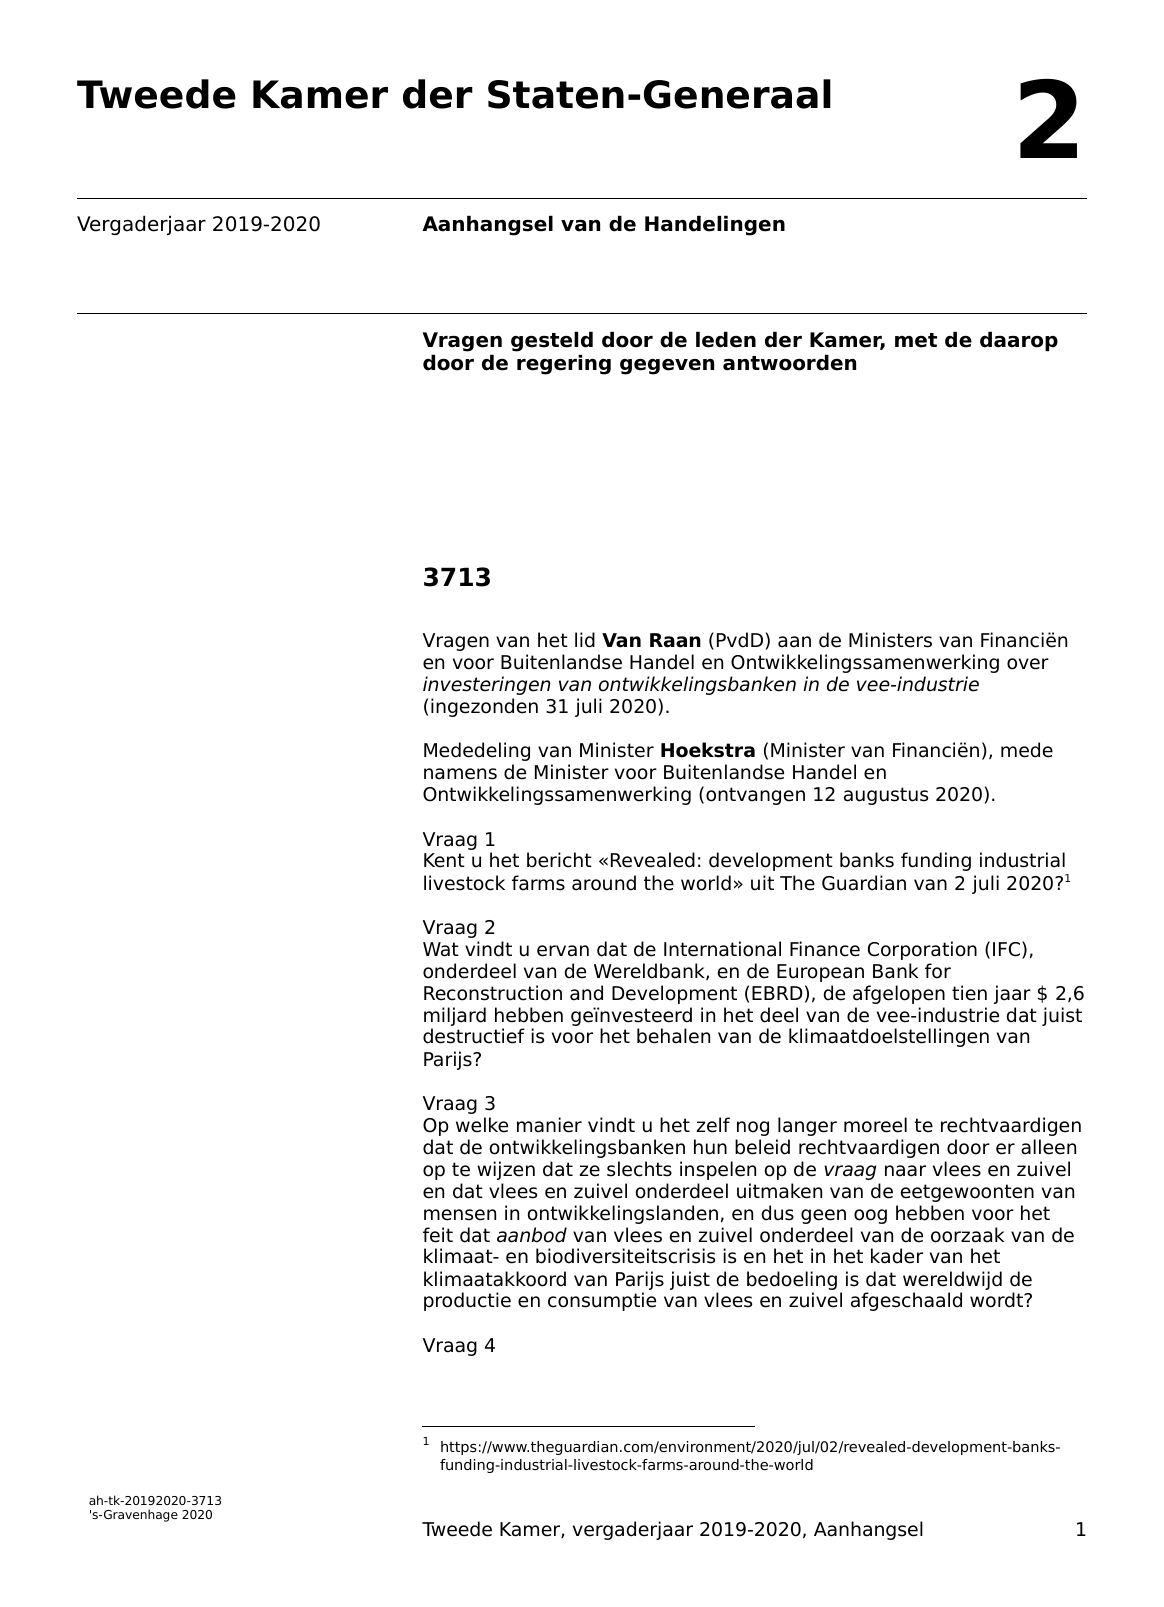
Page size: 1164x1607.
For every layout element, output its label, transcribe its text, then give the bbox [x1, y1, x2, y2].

table_cell Vergaderjaar 2019-2020 [77, 199, 422, 313]
text 's-Gravenhage 2020 [88, 1508, 323, 1522]
text Vraag 3 [422, 1093, 1087, 1114]
table_header Tweede Kamer der Staten-Generaal [77, 59, 886, 198]
text https://www.theguardian.com/environment/2020/jul/02/revealed-development-banks-funding-industrial-livestock-farms-around-the-world [422, 1435, 1087, 1474]
text ah-tk-20192020-3713 [88, 1494, 323, 1508]
text 3713 [422, 563, 1087, 592]
text Vraag 2 [422, 917, 1087, 938]
text Mededeling van Minister Hoekstra (Minister van Financiën), mede namens de Minister voor Buitenlandse Handel en Ontwikkelingssamenwerking (ontvangen 12 augustus 2020). [422, 740, 1087, 806]
text Kent u het bericht «Revealed: development banks funding industrial livestock farms around the world» uit The Guardian van 2 juli 2020? [422, 850, 1087, 894]
table_cell [77, 314, 422, 375]
text Op welke manier vindt u het zelf nog langer moreel te rechtvaardigen dat de ontwikkelingsbanken hun beleid rechtvaardigen door er alleen op te wijzen dat ze slechts inspelen op de vraag naar vlees en zuivel en dat vlees en zuivel onderdeel uitmaken van de eetgewoonten van mensen in ontwikkelingslanden, en dus geen oog hebben voor het feit dat aanbod van vlees en zuivel onderdeel van de oorzaak van de klimaat- en biodiversiteitscrisis is en het in het kader van het klimaatakkoord van Parijs juist de bedoeling is dat wereldwijd de productie en consumptie van vlees en zuivel afgeschaald wordt? [422, 1114, 1087, 1312]
text Vraag 1 [422, 828, 1087, 850]
table_header 2 [886, 59, 1087, 198]
text Vraag 4 [422, 1334, 1087, 1357]
text Wat vindt u ervan dat de International Finance Corporation (IFC), onderdeel van de Wereldbank, en de European Bank for Reconstruction and Development (EBRD), de afgelopen tien jaar $ 2,6 miljard hebben geïnvesteerd in het deel van de vee-industrie dat juist destructief is voor het behalen van de klimaatdoelstellingen van Parijs? [422, 938, 1087, 1070]
table_cell Aanhangsel van de Handelingen [422, 199, 1087, 313]
text Vragen van het lid Van Raan (PvdD) aan de Ministers van Financiën en voor Buitenlandse Handel en Ontwikkelingssamenwerking over investeringen van ontwikkelingsbanken in de vee-industrie (ingezonden 31 juli 2020). [422, 630, 1087, 718]
table_cell Vragen gesteld door de leden der Kamer, met de daarop door de regering gegeven antwoorden [422, 314, 1087, 375]
